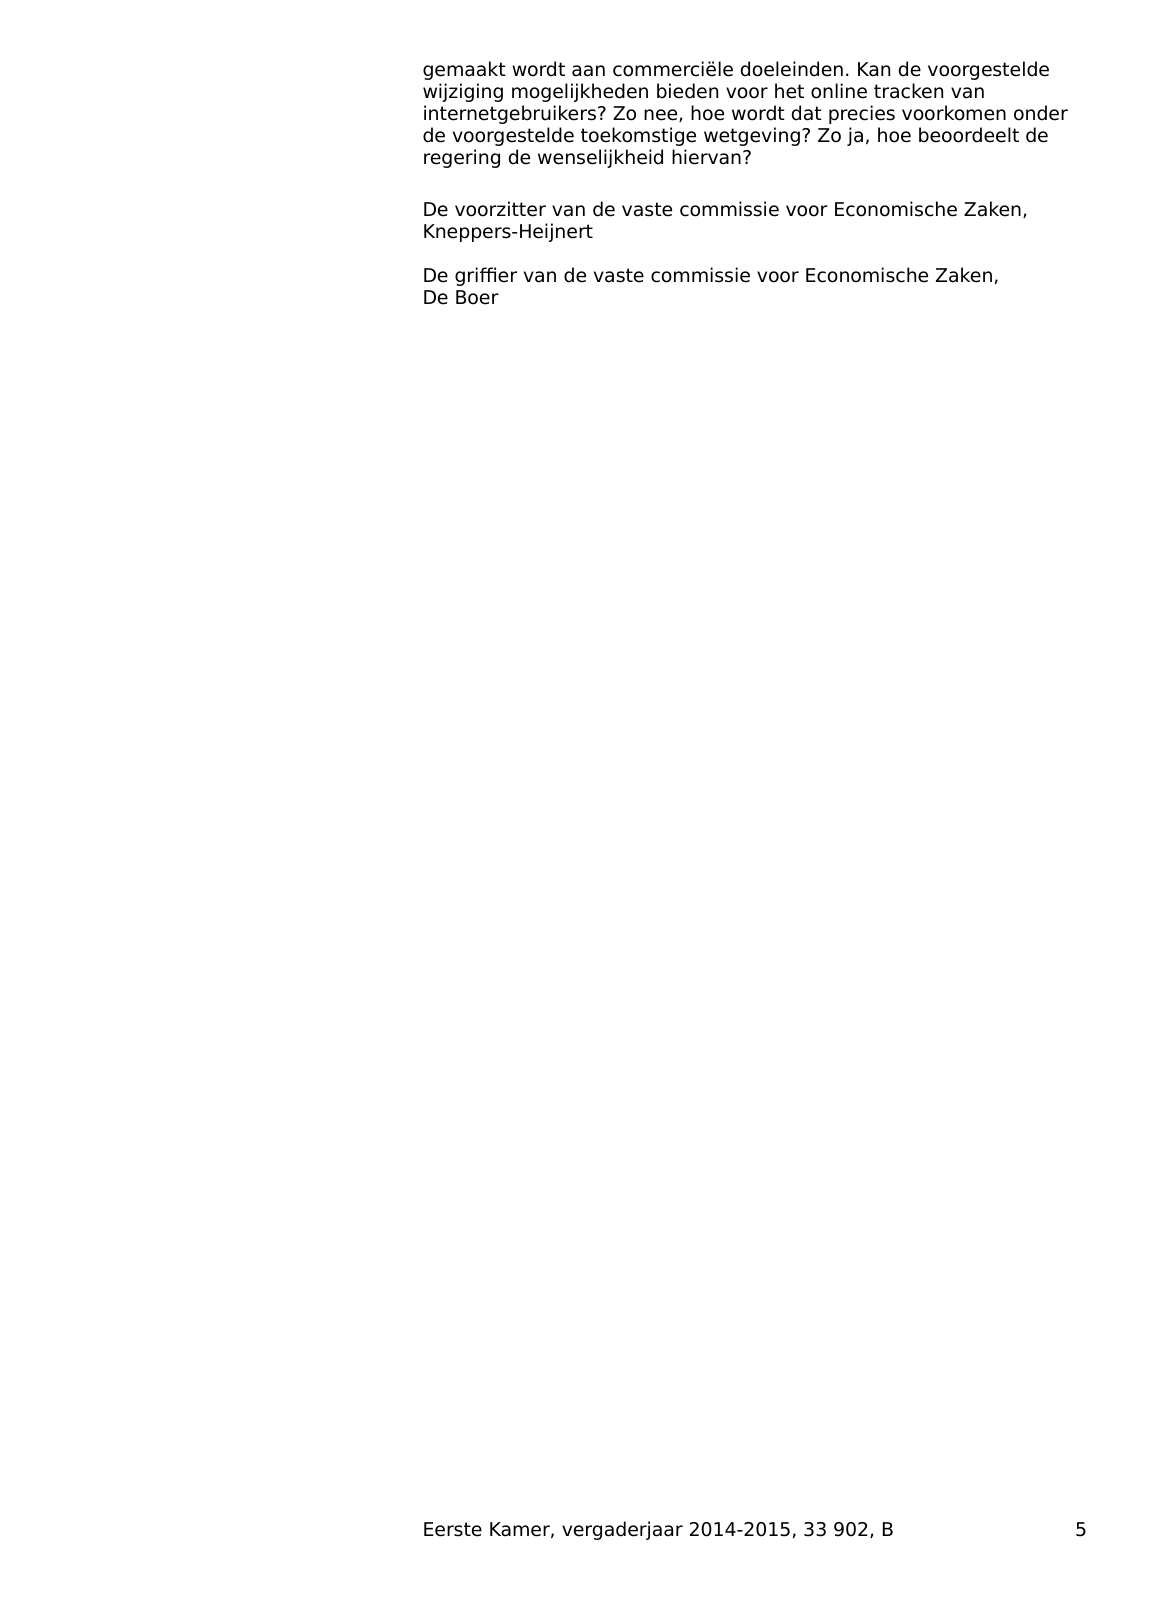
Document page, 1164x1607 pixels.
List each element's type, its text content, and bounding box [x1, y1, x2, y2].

text gemaakt wordt aan commerciële doeleinden. Kan de voorgestelde wijziging mogelijkheden bieden voor het online tracken van internetgebruikers? Zo nee, hoe wordt dat precies voorkomen onder de voorgestelde toekomstige wetgeving? Zo ja, hoe beoordeelt de regering de wenselijkheid hiervan? [422, 59, 1087, 169]
text De voorzitter van de vaste commissie voor Economische Zaken, Kneppers-Heijnert [422, 199, 1087, 243]
text De griffier van de vaste commissie voor Economische Zaken, De Boer [422, 265, 1087, 309]
